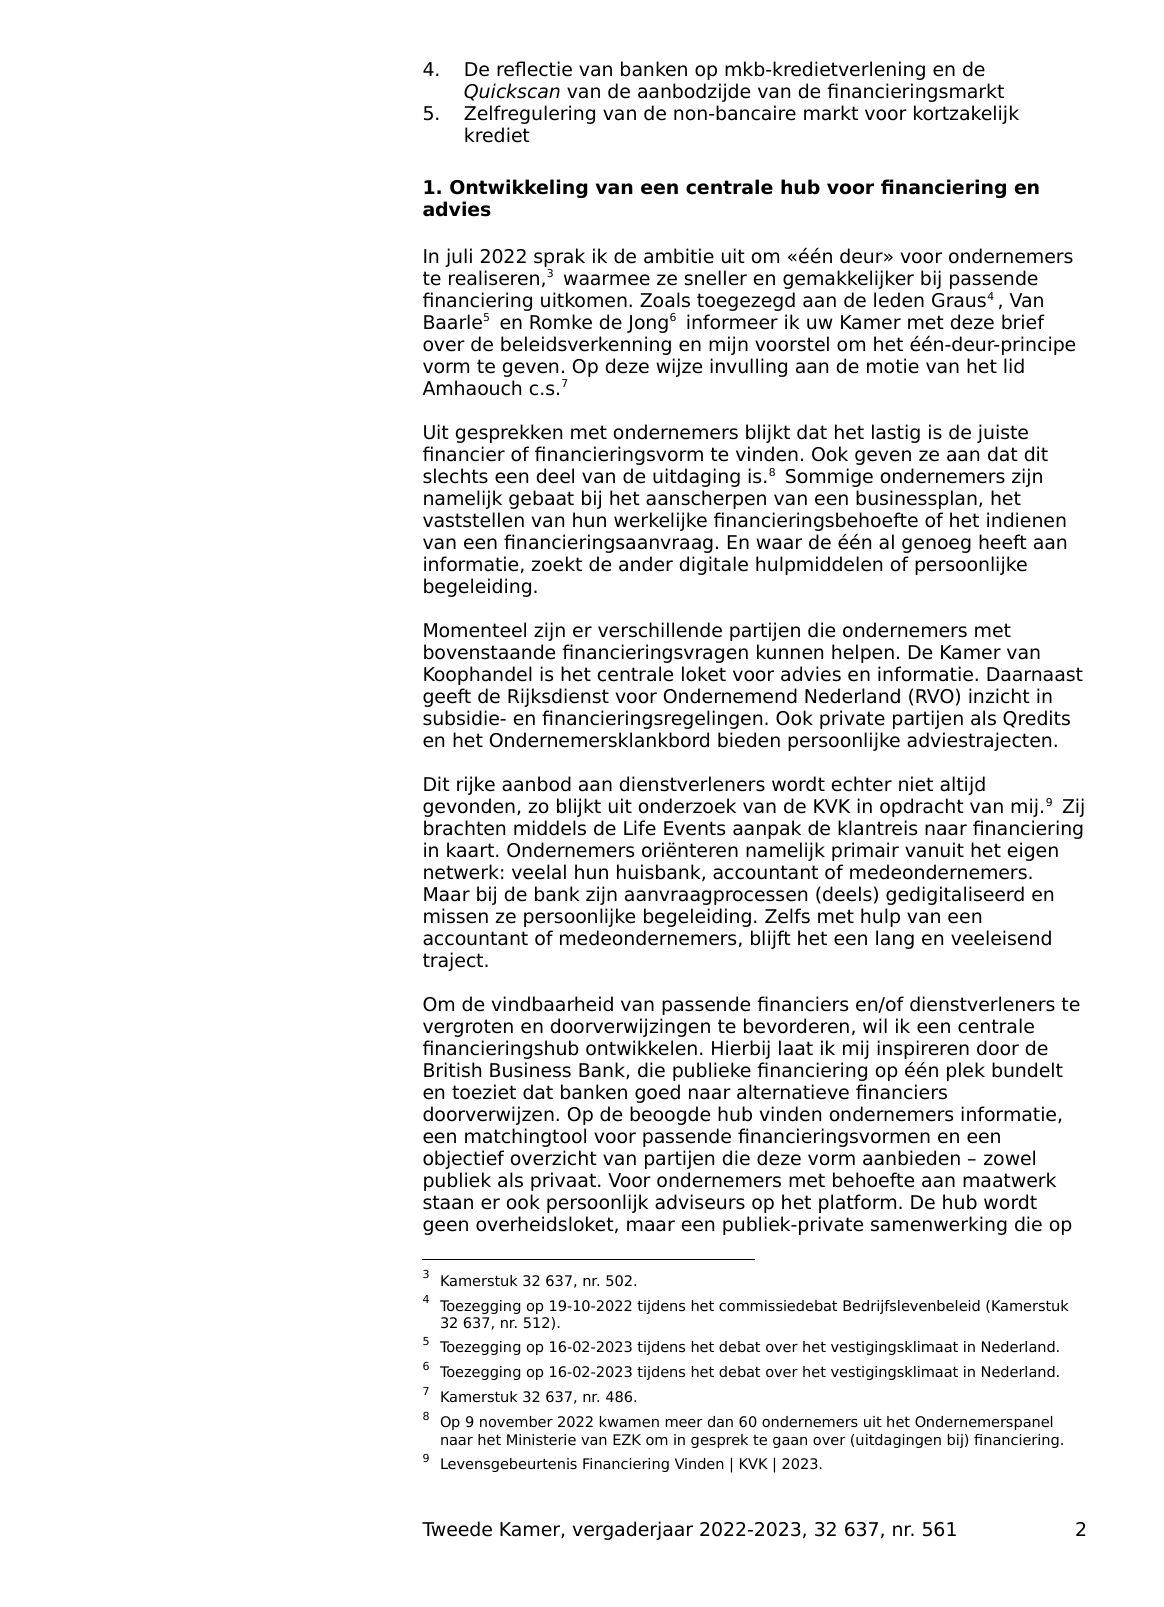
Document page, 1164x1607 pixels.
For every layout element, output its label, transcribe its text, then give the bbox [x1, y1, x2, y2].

text Kamerstuk 32 637, nr. 486. [422, 1385, 1087, 1407]
text Uit gesprekken met ondernemers blijkt dat het lastig is de juiste financier of financieringsvorm te vinden. Ook geven ze aan dat dit slechts een deel van de uitdaging is. Sommige ondernemers zijn namelijk gebaat bij het aanscherpen van een businessplan, het vaststellen van hun werkelijke financieringsbehoefte of het indienen van een financieringsaanvraag. En waar de één al genoeg heeft aan informatie, zoekt de ander digitale hulpmiddelen of persoonlijke begeleiding. [422, 422, 1087, 598]
text Op 9 november 2022 kwamen meer dan 60 ondernemers uit het Ondernemerspanel naar het Ministerie van EZK om in gesprek te gaan over (uitdagingen bij) financiering. [422, 1410, 1087, 1449]
text Toezegging op 16-02-2023 tijdens het debat over het vestigingsklimaat in Nederland. [422, 1360, 1087, 1382]
text Momenteel zijn er verschillende partijen die ondernemers met bovenstaande financieringsvragen kunnen helpen. De Kamer van Koophandel is het centrale loket voor advies en informatie. Daarnaast geeft de Rijksdienst voor Ondernemend Nederland (RVO) inzicht in subsidie- en financieringsregelingen. Ook private partijen als Qredits en het Ondernemersklankbord bieden persoonlijke adviestrajecten. [422, 620, 1087, 752]
text Om de vindbaarheid van passende financiers en/of dienstverleners te vergroten en doorverwijzingen te bevorderen, wil ik een centrale financieringshub ontwikkelen. Hierbij laat ik mij inspireren door de British Business Bank, die publieke financiering op één plek bundelt en toeziet dat banken goed naar alternatieve financiers doorverwijzen. Op de beoogde hub vinden ondernemers informatie, een matchingtool voor passende financieringsvormen en een objectief overzicht van partijen die deze vorm aanbieden – zowel publiek als privaat. Voor ondernemers met behoefte aan maatwerk staan er ook persoonlijk adviseurs op het platform. De hub wordt geen overheidsloket, maar een publiek-private samenwerking die op [422, 994, 1087, 1236]
text Kamerstuk 32 637, nr. 502. [422, 1268, 1087, 1291]
text In juli 2022 sprak ik de ambitie uit om «één deur» voor ondernemers te realiseren, waarmee ze sneller en gemakkelijker bij passende financiering uitkomen. Zoals toegezegd aan de leden Graus, Van Baarle en Romke de Jong informeer ik uw Kamer met deze brief over de beleidsverkenning en mijn voorstel om het één-deur-principe vorm te geven. Op deze wijze invulling aan de motie van het lid Amhaouch c.s. [422, 246, 1087, 400]
text Toezegging op 19-10-2022 tijdens het commissiedebat Bedrijfslevenbeleid (Kamerstuk 32 637, nr. 512). [422, 1293, 1087, 1332]
subtitle 1. Ontwikkeling van een centrale hub voor financiering en advies [422, 177, 1087, 221]
text Dit rijke aanbod aan dienstverleners wordt echter niet altijd gevonden, zo blijkt uit onderzoek van de KVK in opdracht van mij. Zij brachten middels de Life Events aanpak de klantreis naar financiering in kaart. Ondernemers oriënteren namelijk primair vanuit het eigen netwerk: veelal hun huisbank, accountant of medeondernemers. Maar bij de bank zijn aanvraagprocessen (deels) gedigitaliseerd en missen ze persoonlijke begeleiding. Zelfs met hulp van een accountant of medeondernemers, blijft het een lang en veeleisend traject. [422, 774, 1087, 972]
text 5. Zelfregulering van de non-bancaire markt voor kortzakelijk krediet [422, 103, 1087, 147]
text 4. De reflectie van banken op mkb-kredietverlening en de Quickscan van de aanbodzijde van de financieringsmarkt [422, 59, 1087, 103]
text Toezegging op 16-02-2023 tijdens het debat over het vestigingsklimaat in Nederland. [422, 1335, 1087, 1357]
text Levensgebeurtenis Financiering Vinden | KVK | 2023. [422, 1452, 1087, 1474]
